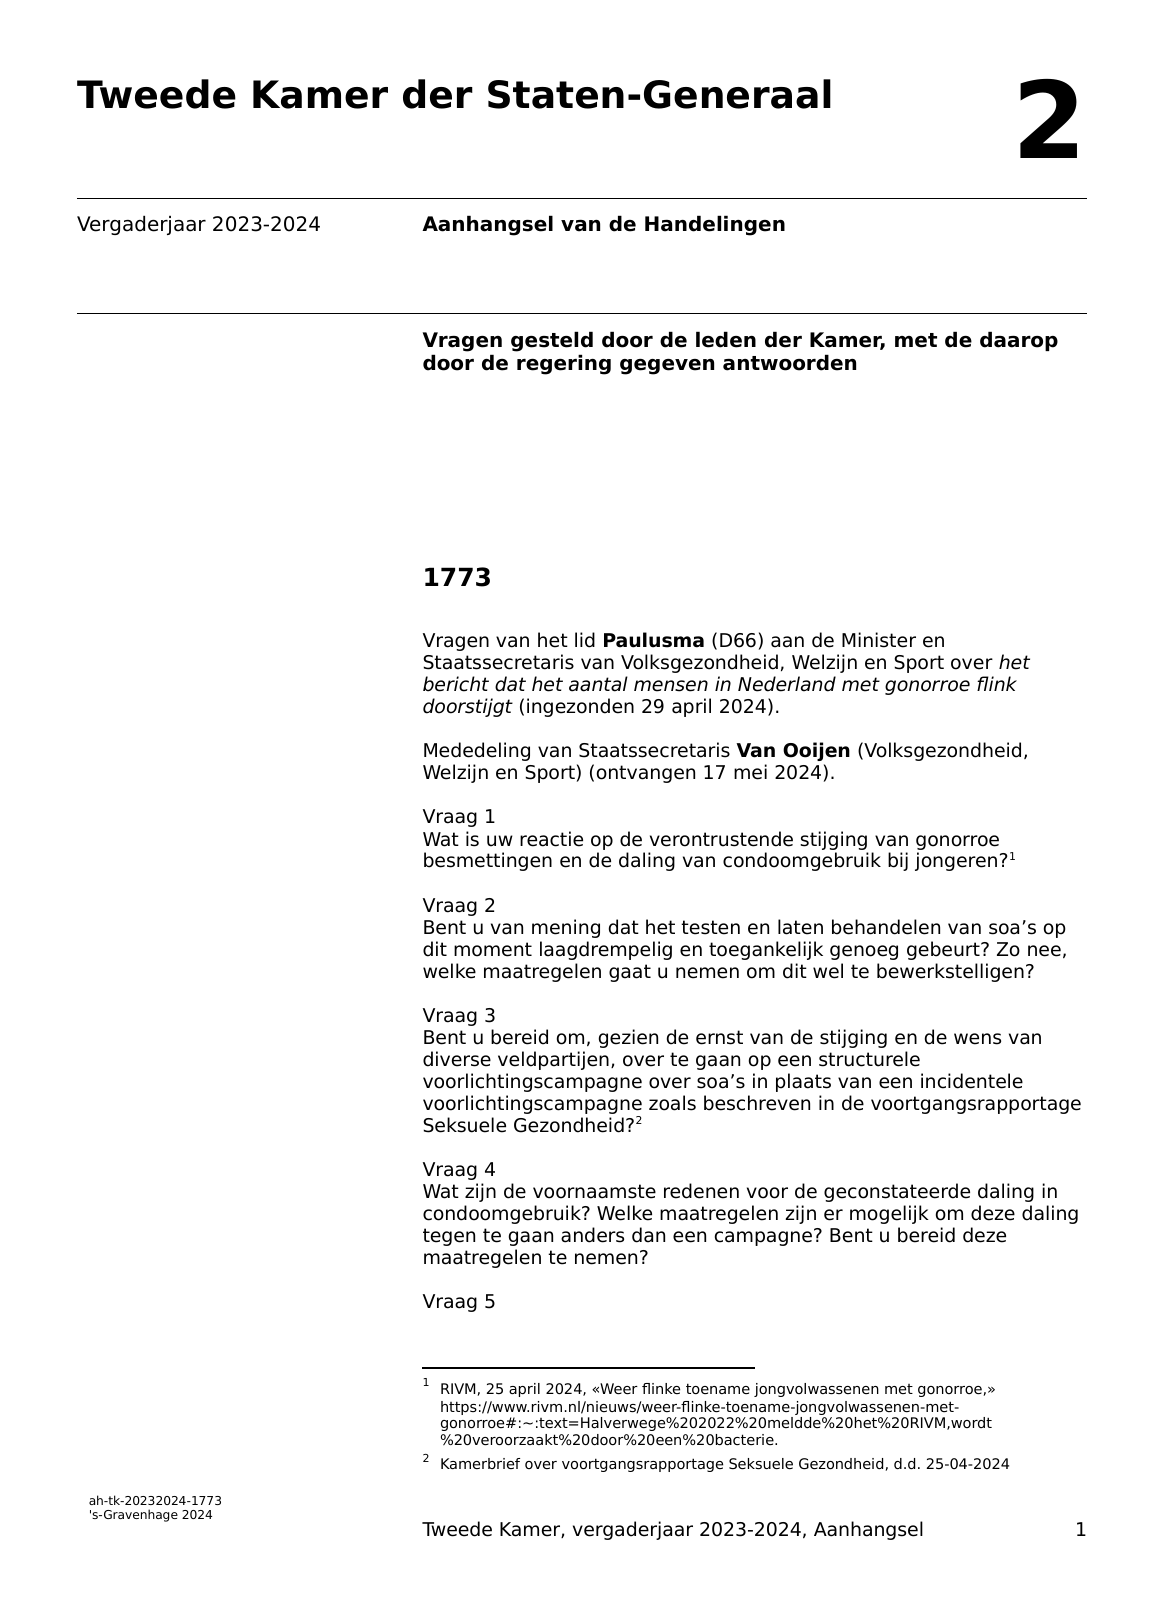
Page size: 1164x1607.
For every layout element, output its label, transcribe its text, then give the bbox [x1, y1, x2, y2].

table_header 2 [886, 59, 1087, 198]
text Vragen van het lid Paulusma (D66) aan de Minister en Staatssecretaris van Volksgezondheid, Welzijn en Sport over het bericht dat het aantal mensen in Nederland met gonorroe flink doorstijgt (ingezonden 29 april 2024). [422, 630, 1087, 718]
text ah-tk-20232024-1773 [88, 1494, 323, 1508]
table_cell [77, 314, 422, 375]
text 1773 [422, 563, 1087, 592]
table_header Tweede Kamer der Staten-Generaal [77, 59, 886, 198]
text Wat is uw reactie op de verontrustende stijging van gonorroe besmettingen en de daling van condoomgebruik bij jongeren? [422, 828, 1087, 872]
text Vraag 4 [422, 1159, 1087, 1181]
text Wat zijn de voornaamste redenen voor de geconstateerde daling in condoomgebruik? Welke maatregelen zijn er mogelijk om deze daling tegen te gaan anders dan een campagne? Bent u bereid deze maatregelen te nemen? [422, 1181, 1087, 1269]
text Vraag 2 [422, 894, 1087, 917]
text Vraag 1 [422, 806, 1087, 828]
text Bent u van mening dat het testen en laten behandelen van soa’s op dit moment laagdrempelig en toegankelijk genoeg gebeurt? Zo nee, welke maatregelen gaat u nemen om dit wel te bewerkstelligen? [422, 917, 1087, 982]
table_cell Aanhangsel van de Handelingen [422, 199, 1087, 313]
text Vraag 3 [422, 1005, 1087, 1027]
text Bent u bereid om, gezien de ernst van de stijging en de wens van diverse veldpartijen, over te gaan op een structurele voorlichtingscampagne over soa’s in plaats van een incidentele voorlichtingscampagne zoals beschreven in de voortgangsrapportage Seksuele Gezondheid? [422, 1027, 1087, 1137]
text Vraag 5 [422, 1291, 1087, 1313]
table_cell Vergaderjaar 2023-2024 [77, 199, 422, 313]
text 's-Gravenhage 2024 [88, 1508, 323, 1522]
text Mededeling van Staatssecretaris Van Ooijen (Volksgezondheid, Welzijn en Sport) (ontvangen 17 mei 2024). [422, 740, 1087, 784]
text RIVM, 25 april 2024, «Weer flinke toename jongvolwassenen met gonorroe,» https://www.rivm.nl/nieuws/weer-flinke-toename-jongvolwassenen-met-gonorroe#:~:text=Halverwege%202022%20meldde%20het%20RIVM,wordt%20veroorzaakt%20door%20een%20bacterie. [422, 1377, 1087, 1449]
table_cell Vragen gesteld door de leden der Kamer, met de daarop door de regering gegeven antwoorden [422, 314, 1087, 375]
text Kamerbrief over voortgangsrapportage Seksuele Gezondheid, d.d. 25-04-2024 [422, 1452, 1087, 1474]
